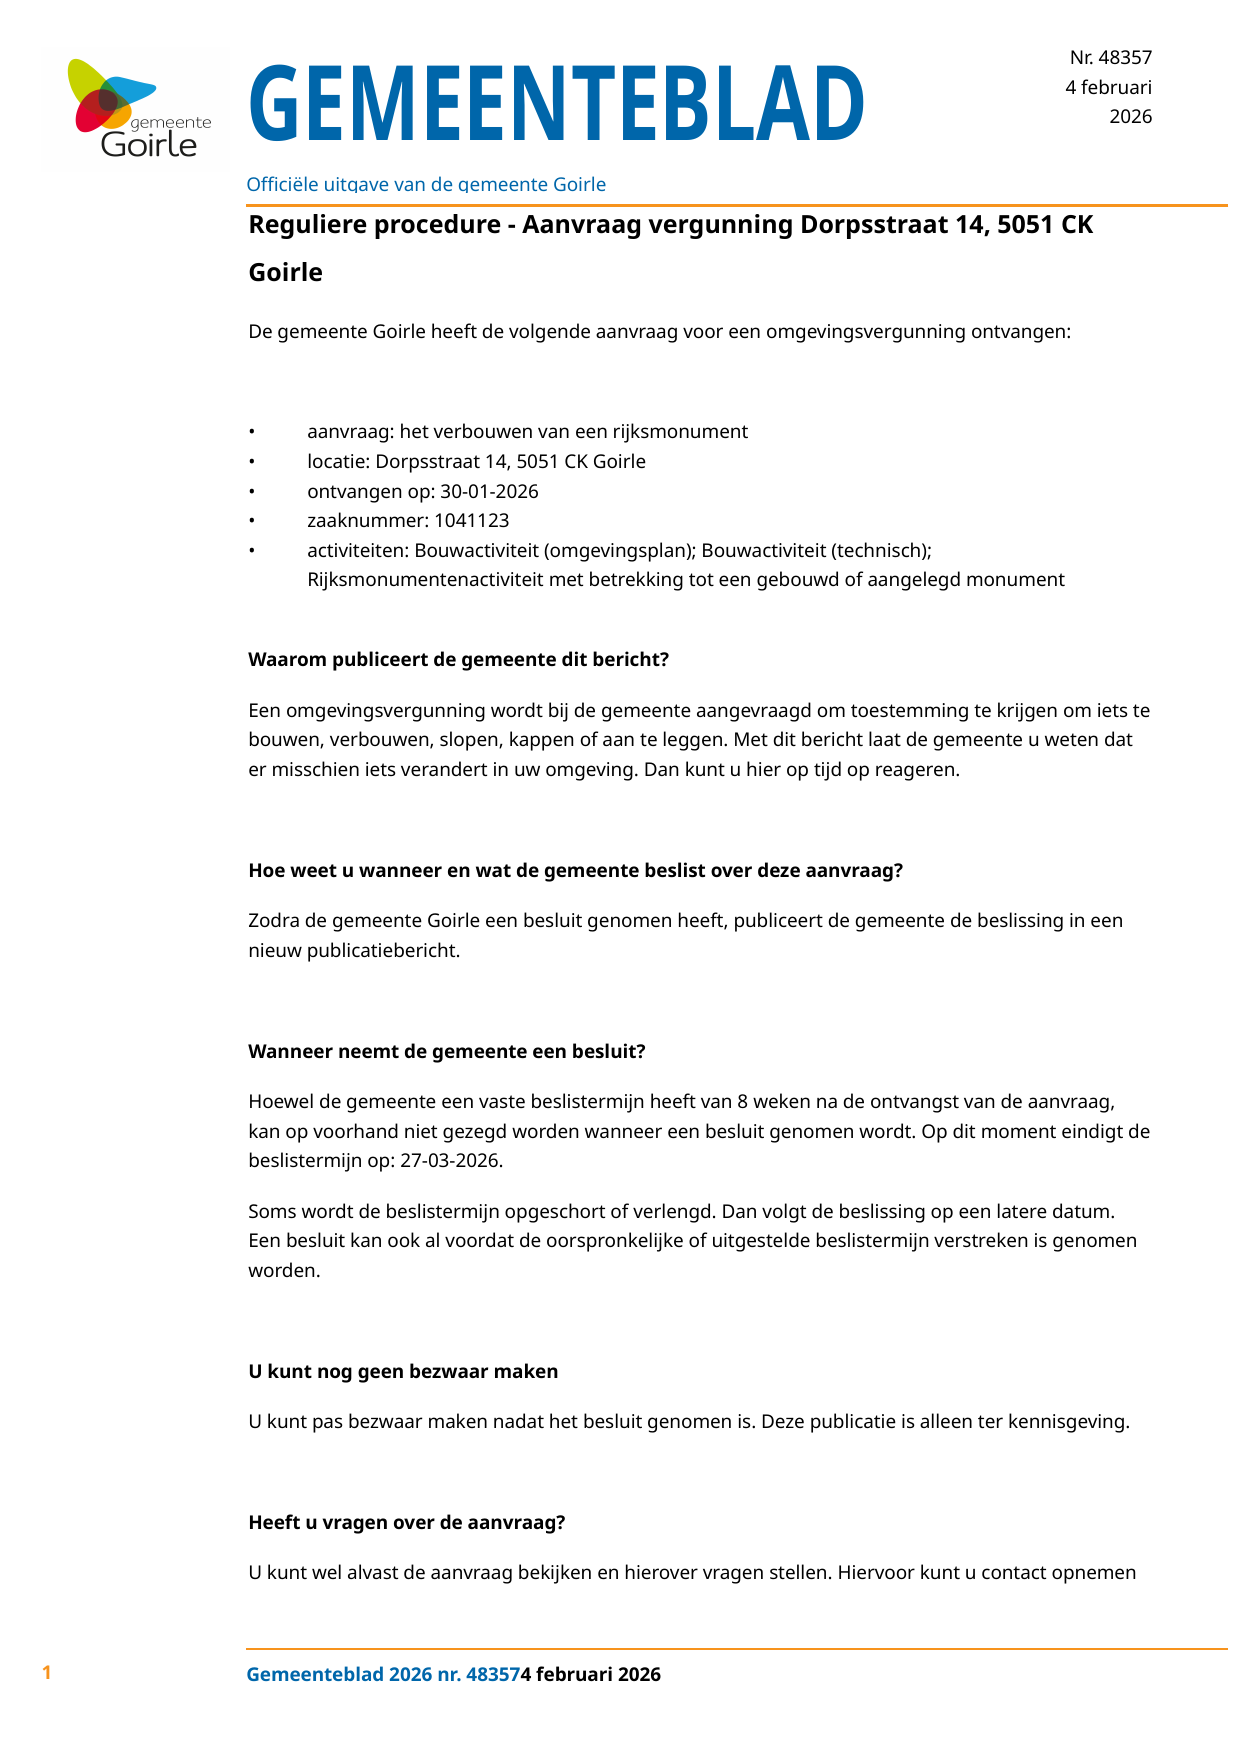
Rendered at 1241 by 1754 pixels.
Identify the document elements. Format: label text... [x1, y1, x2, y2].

text Waarom publiceert de gemeente dit bericht? [248, 647, 1152, 672]
list locatie: Dorpsstraat 14, 5051 CK Goirle [248, 448, 1152, 474]
text De gemeente Goirle heeft de volgende aanvraag voor een omgevingsvergunning ontvangen: [248, 318, 1152, 344]
text Hoe weet u wanneer en wat de gemeente beslist over deze aanvraag? [248, 857, 1152, 883]
text Wanneer neemt de gemeente een besluit? [248, 1038, 1152, 1064]
text U kunt pas bezwaar maken nadat het besluit genomen is. Deze publicatie is alleen ter kennisgeving. [248, 1408, 1152, 1434]
list activiteiten: Bouwactiviteit (omgevingsplan); Bouwactiviteit (technisch); Rijksmonumentenactiviteit met betrekking tot een gebouwd of aangelegd monument [248, 537, 1152, 592]
text Hoewel de gemeente een vaste beslistermijn heeft van 8 weken na de ontvangst van de aanvraag, kan op voorhand niet gezegd worden wanneer een besluit genomen wordt. Op dit moment eindigt de beslistermijn op: 27-03-2026. [248, 1088, 1152, 1173]
text Heeft u vragen over de aanvraag? [248, 1509, 1152, 1535]
text Reguliere procedure - Aanvraag vergunning Dorpsstraat 14, 5051 CK Goirle [248, 207, 1152, 288]
text U kunt wel alvast de aanvraag bekijken en hierover vragen stellen. Hiervoor kunt u contact opnemen [248, 1559, 1152, 1585]
text Zodra de gemeente Goirle een besluit genomen heeft, publiceert de gemeente de beslissing in een nieuw publicatiebericht. [248, 907, 1152, 963]
list ontvangen op: 30-01-2026 [248, 478, 1152, 504]
text U kunt nog geen bezwaar maken [248, 1358, 1152, 1384]
picture [41, 47, 231, 172]
list zaaknummer: 1041123 [248, 507, 1152, 533]
list aanvraag: het verbouwen van een rijksmonument [248, 419, 1152, 444]
text Soms wordt de beslistermijn opgeschort of verlengd. Dan volgt de beslissing op een latere datum. Een besluit kan ook al voordat de oorspronkelijke of uitgestelde beslistermijn verstreken is genomen worden. [248, 1198, 1152, 1283]
text Een omgevingsvergunning wordt bij de gemeente aangevraagd om toestemming te krijgen om iets te bouwen, verbouwen, slopen, kappen of aan te leggen. Met dit bericht laat de gemeente u weten dat er misschien iets verandert in uw omgeving. Dan kunt u hier op tijd op reageren. [248, 697, 1152, 782]
